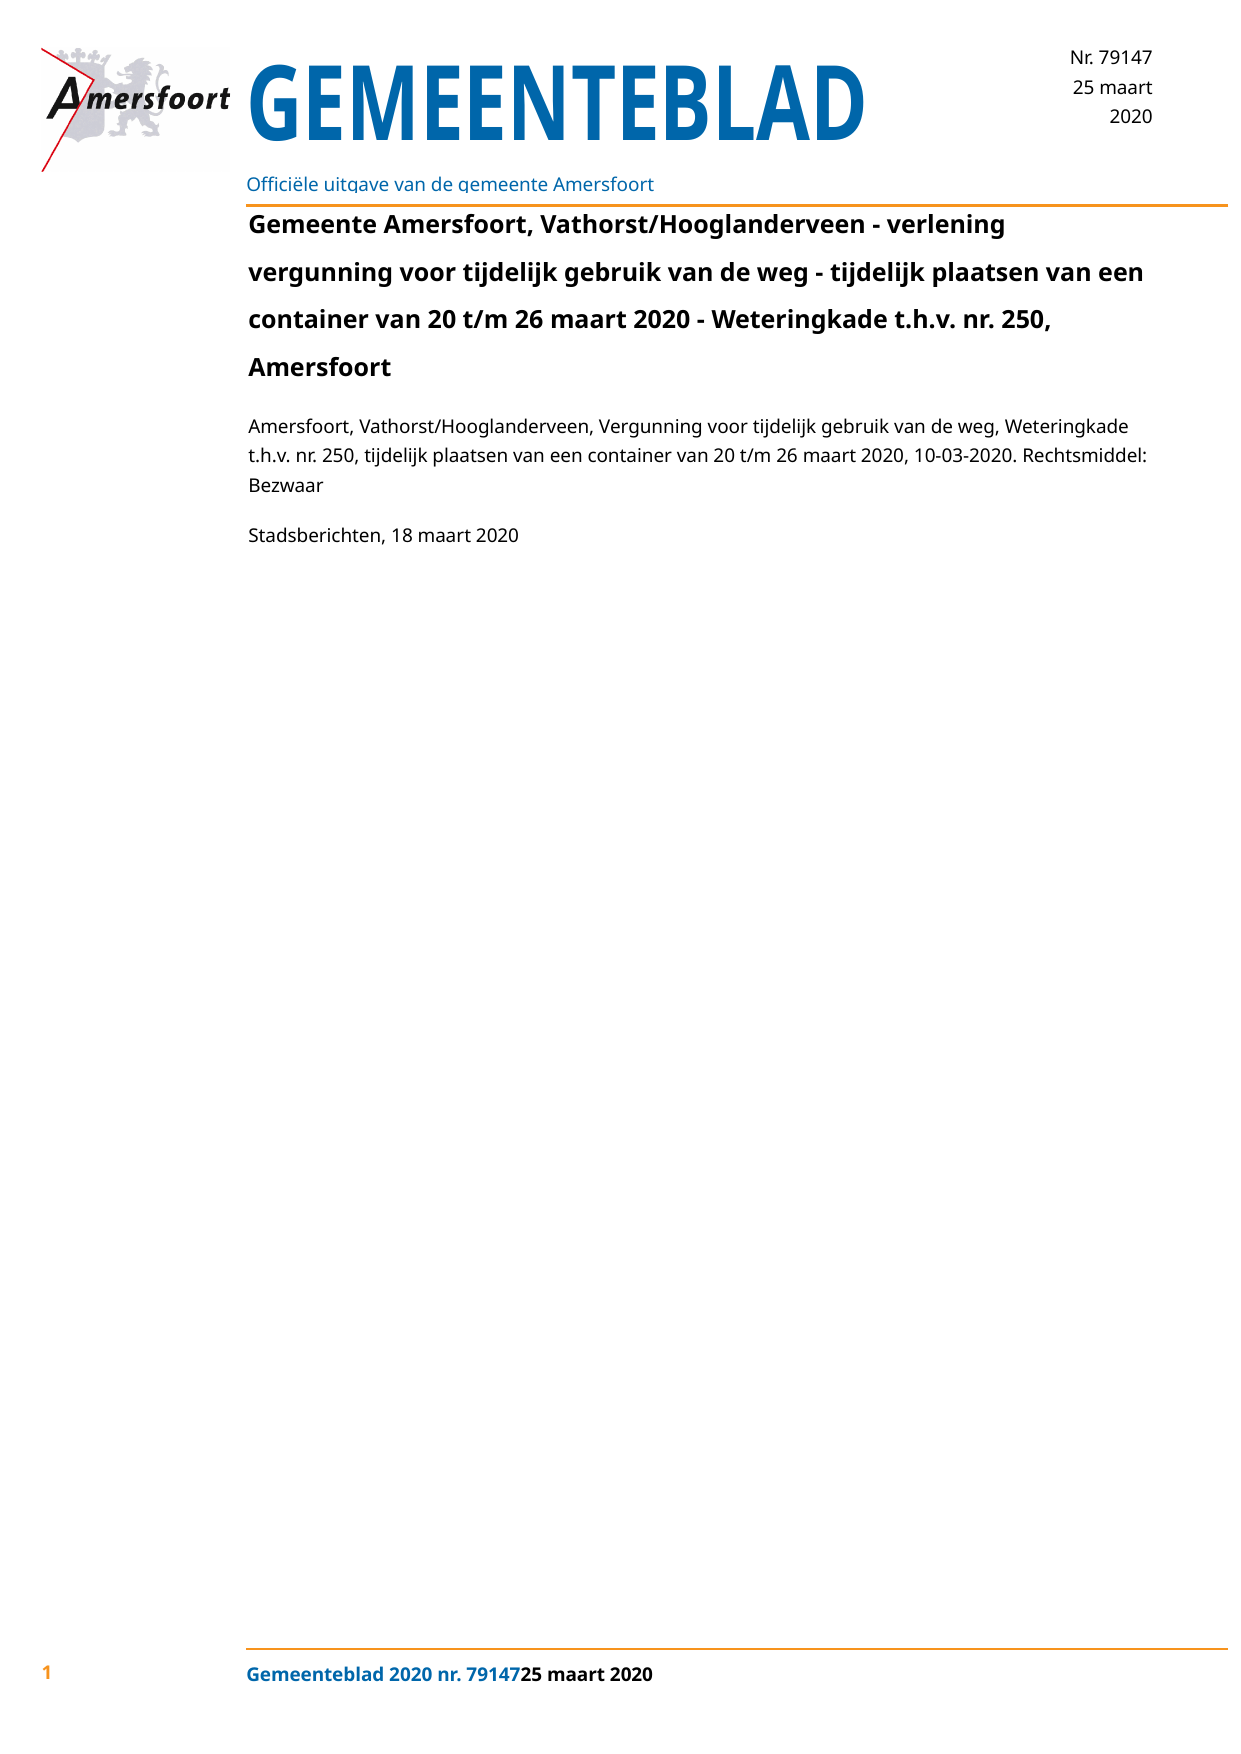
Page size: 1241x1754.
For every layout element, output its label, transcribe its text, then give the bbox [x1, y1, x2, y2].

text Stadsberichten, 18 maart 2020 [248, 523, 1152, 548]
picture [41, 47, 231, 172]
text Gemeente Amersfoort, Vathorst/Hooglanderveen - verlening vergunning voor tijdelijk gebruik van de weg - tijdelijk plaatsen van een container van 20 t/m 26 maart 2020 - Weteringkade t.h.v. nr. 250, Amersfoort [248, 207, 1152, 384]
text Amersfoort, Vathorst/Hooglanderveen, Vergunning voor tijdelijk gebruik van de weg, Weteringkade t.h.v. nr. 250, tijdelijk plaatsen van een container van 20 t/m 26 maart 2020, 10-03-2020. Rechtsmiddel: Bezwaar [248, 413, 1152, 498]
